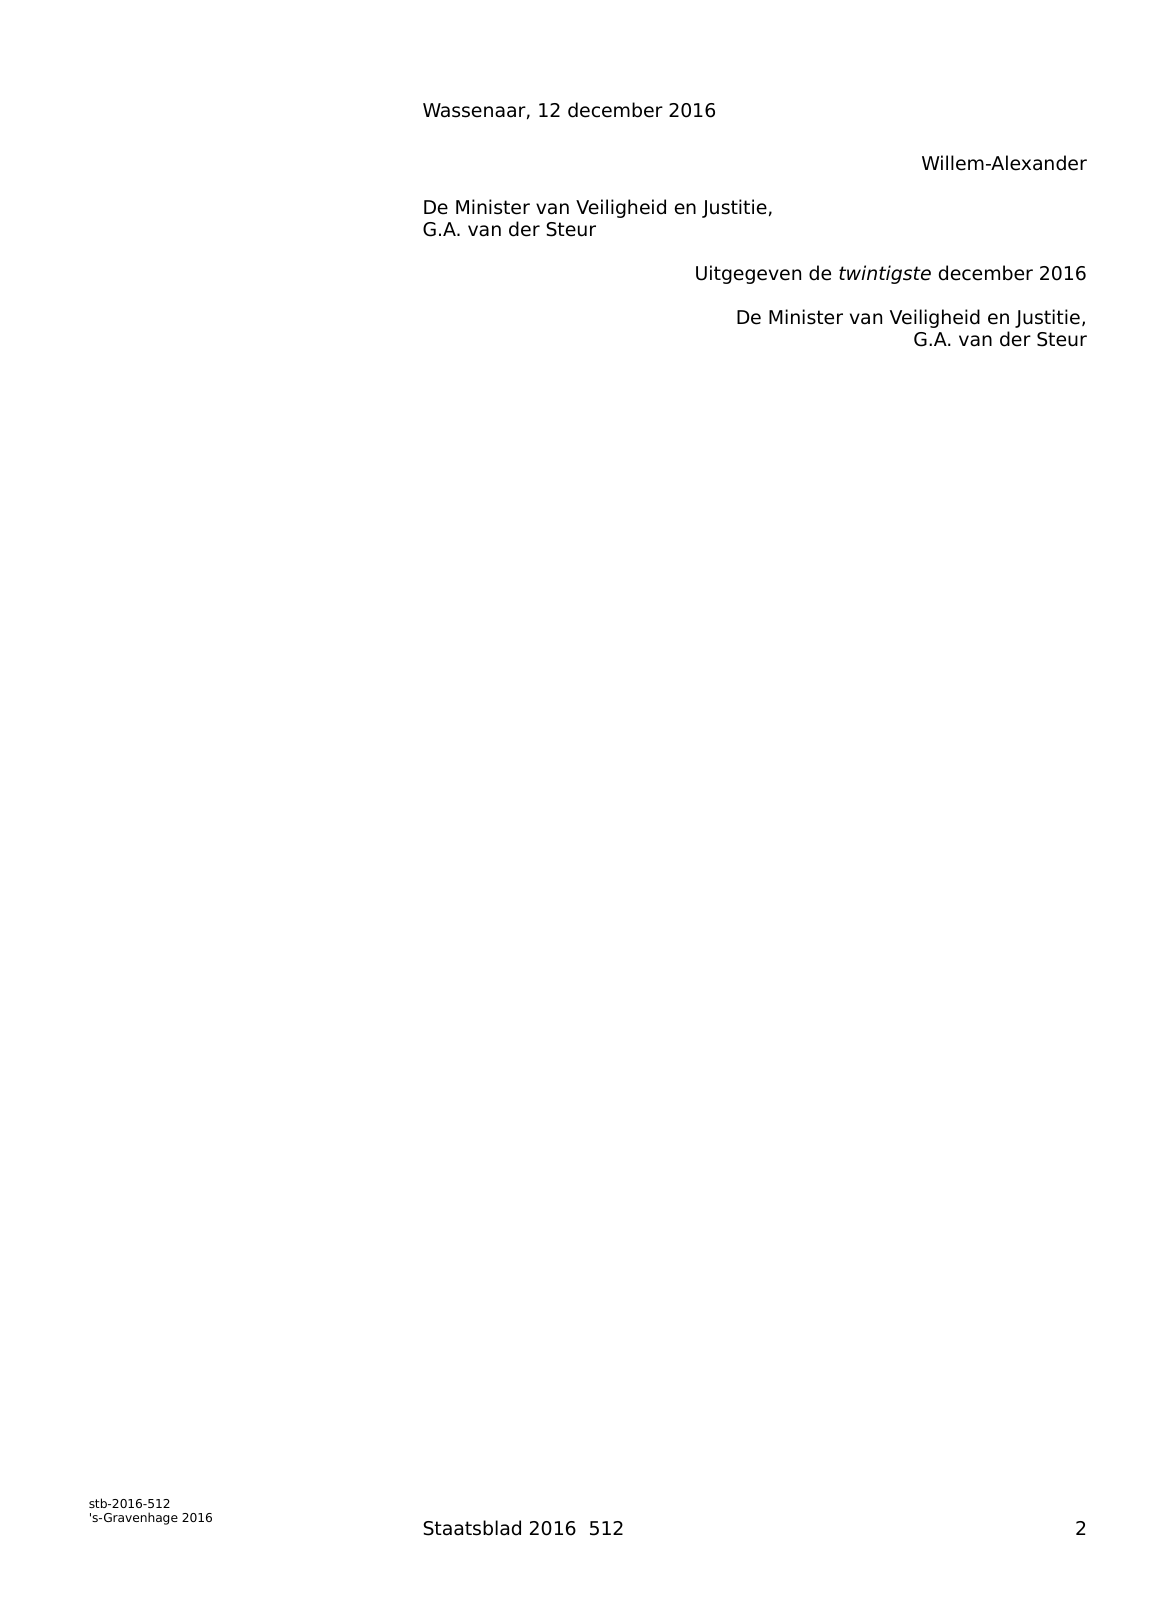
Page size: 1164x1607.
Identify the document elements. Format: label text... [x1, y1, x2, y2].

text De Minister van Veiligheid en Justitie, G.A. van der Steur [422, 197, 1087, 241]
text Uitgegeven de twintigste december 2016 [422, 263, 1087, 285]
text 's-Gravenhage 2016 [88, 1511, 323, 1525]
text Wassenaar, 12 december 2016 [422, 100, 1087, 122]
text Willem-Alexander [422, 152, 1087, 174]
text De Minister van Veiligheid en Justitie, G.A. van der Steur [422, 307, 1087, 351]
text stb-2016-512 [88, 1497, 323, 1511]
